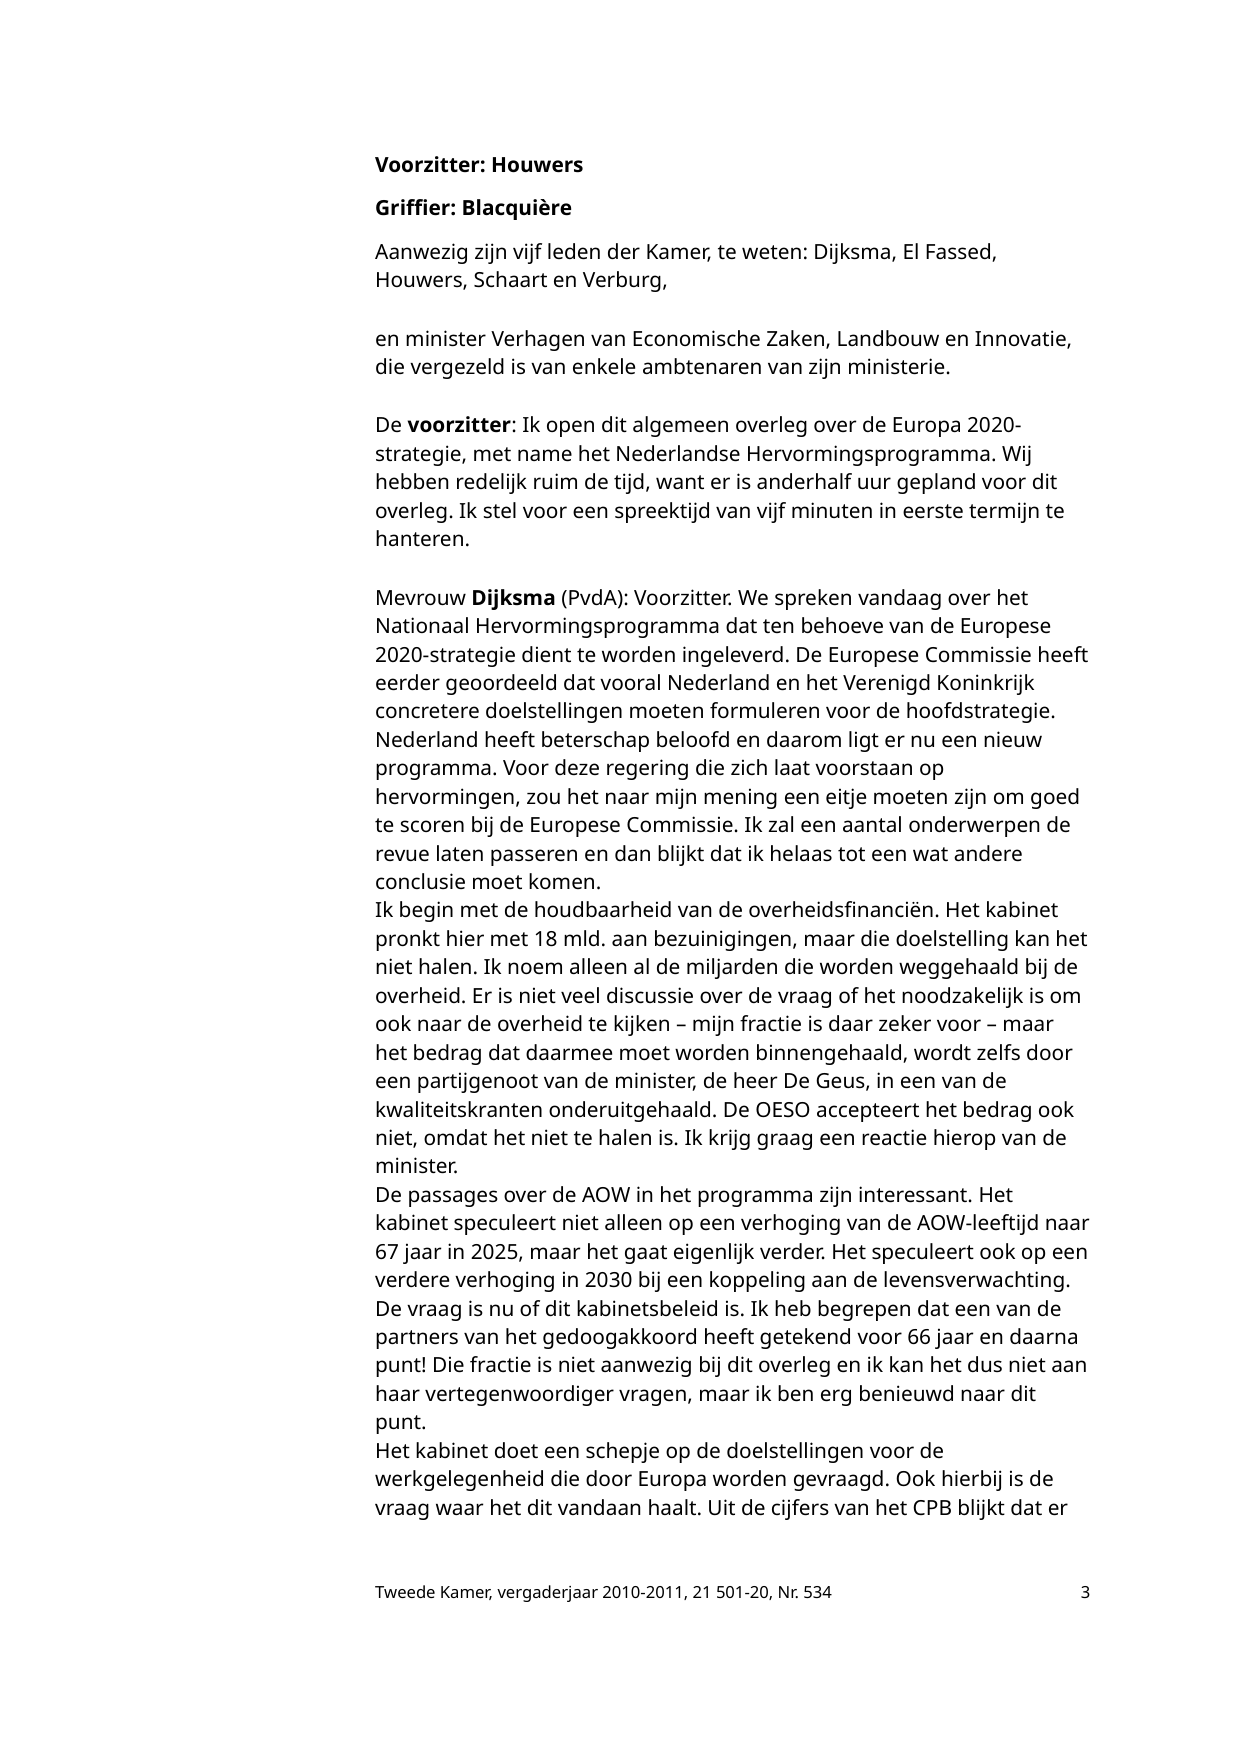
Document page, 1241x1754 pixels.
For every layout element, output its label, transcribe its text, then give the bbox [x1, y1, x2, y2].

text Griffier: Blacquière [375, 193, 1090, 222]
text De voorzitter: Ik open dit algemeen overleg over de Europa 2020-strategie, met name het Nederlandse Hervormingsprogramma. Wij hebben redelijk ruim de tijd, want er is anderhalf uur gepland voor dit overleg. Ik stel voor een spreektijd van vijf minuten in eerste termijn te hanteren. [375, 411, 1090, 553]
text De passages over de AOW in het programma zijn interessant. Het kabinet speculeert niet alleen op een verhoging van de AOW-leeftijd naar 67 jaar in 2025, maar het gaat eigenlijk verder. Het speculeert ook op een verdere verhoging in 2030 bij een koppeling aan de levensverwachting. De vraag is nu of dit kabinetsbeleid is. Ik heb begrepen dat een van de partners van het gedoogakkoord heeft getekend voor 66 jaar en daarna punt! Die fractie is niet aanwezig bij dit overleg en ik kan het dus niet aan haar vertegenwoordiger vragen, maar ik ben erg benieuwd naar dit punt. [375, 1180, 1090, 1436]
text en minister Verhagen van Economische Zaken, Landbouw en Innovatie, die vergezeld is van enkele ambtenaren van zijn ministerie. [375, 324, 1090, 381]
text Mevrouw Dijksma (PvdA): Voorzitter. We spreken vandaag over het Nationaal Hervormingsprogramma dat ten behoeve van de Europese 2020-strategie dient te worden ingeleverd. De Europese Commissie heeft eerder geoordeeld dat vooral Nederland en het Verenigd Koninkrijk concretere doelstellingen moeten formuleren voor de hoofdstrategie. Nederland heeft beterschap beloofd en daarom ligt er nu een nieuw programma. Voor deze regering die zich laat voorstaan op hervormingen, zou het naar mijn mening een eitje moeten zijn om goed te scoren bij de Europese Commissie. Ik zal een aantal onderwerpen de revue laten passeren en dan blijkt dat ik helaas tot een wat andere conclusie moet komen. [375, 583, 1090, 896]
text Het kabinet doet een schepje op de doelstellingen voor de werkgelegenheid die door Europa worden gevraagd. Ook hierbij is de vraag waar het dit vandaan haalt. Uit de cijfers van het CPB blijkt dat er [375, 1436, 1090, 1521]
text Ik begin met de houdbaarheid van de overheidsfinanciën. Het kabinet pronkt hier met 18 mld. aan bezuinigingen, maar die doelstelling kan het niet halen. Ik noem alleen al de miljarden die worden weggehaald bij de overheid. Er is niet veel discussie over de vraag of het noodzakelijk is om ook naar de overheid te kijken – mijn fractie is daar zeker voor – maar het bedrag dat daarmee moet worden binnengehaald, wordt zelfs door een partijgenoot van de minister, de heer De Geus, in een van de kwaliteitskranten onderuitgehaald. De OESO accepteert het bedrag ook niet, omdat het niet te halen is. Ik krijg graag een reactie hierop van de minister. [375, 896, 1090, 1180]
text Aanwezig zijn vijf leden der Kamer, te weten: Dijksma, El Fassed, Houwers, Schaart en Verburg, [375, 237, 1090, 294]
text Voorzitter: Houwers [375, 150, 1090, 178]
